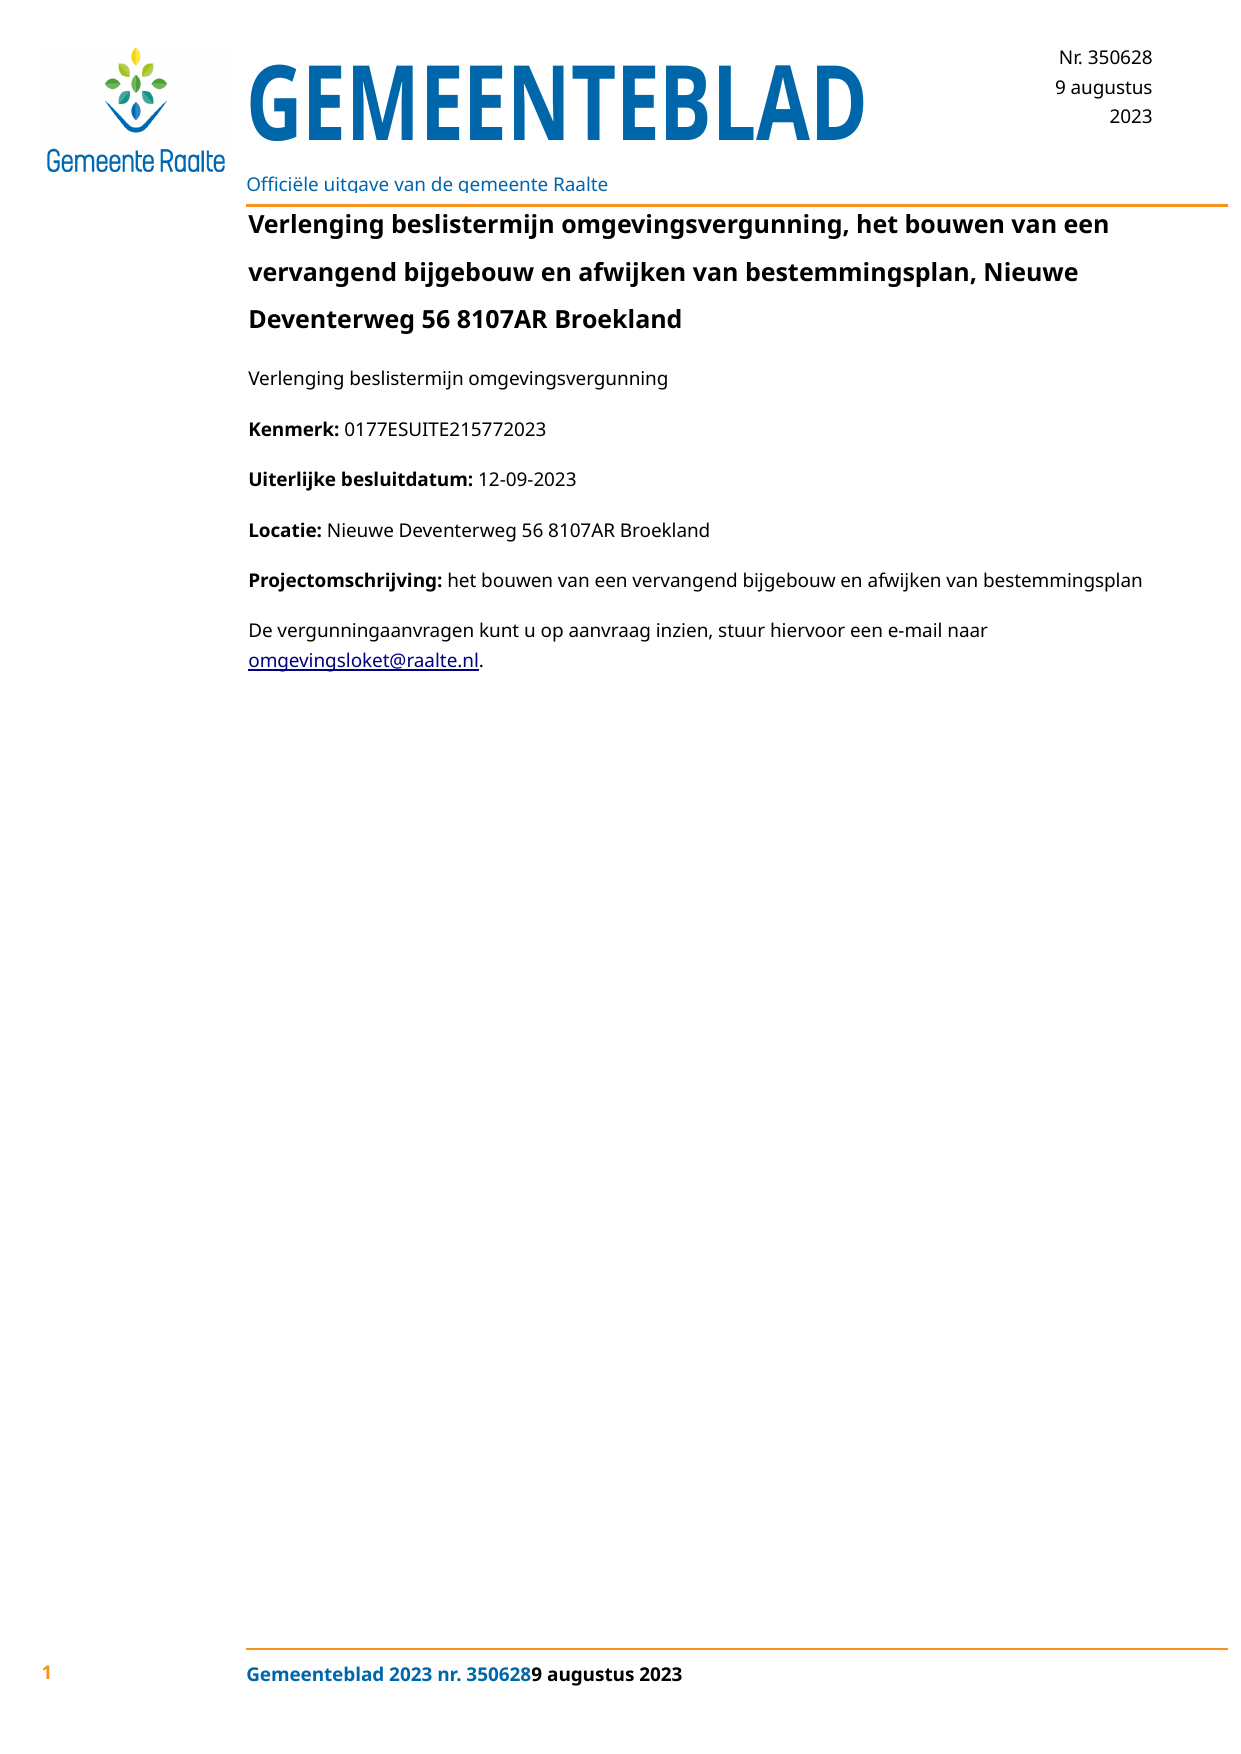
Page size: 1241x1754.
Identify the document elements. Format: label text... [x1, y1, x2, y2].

picture [41, 47, 231, 172]
text Locatie: Nieuwe Deventerweg 56 8107AR Broekland [248, 517, 1152, 542]
text Kenmerk: 0177ESUITE215772023 [248, 416, 1152, 442]
text Verlenging beslistermijn omgevingsvergunning [248, 366, 1152, 391]
text Projectomschrijving: het bouwen van een vervangend bijgebouw en afwijken van bestemmingsplan [248, 567, 1152, 593]
text De vergunningaanvragen kunt u op aanvraag inzien, stuur hiervoor een e-mail naar omgevingsloket@raalte.nl. [248, 618, 1152, 673]
text Verlenging beslistermijn omgevingsvergunning, het bouwen van een vervangend bijgebouw en afwijken van bestemmingsplan, Nieuwe Deventerweg 56 8107AR Broekland [248, 207, 1152, 336]
text Uiterlijke besluitdatum: 12-09-2023 [248, 466, 1152, 492]
